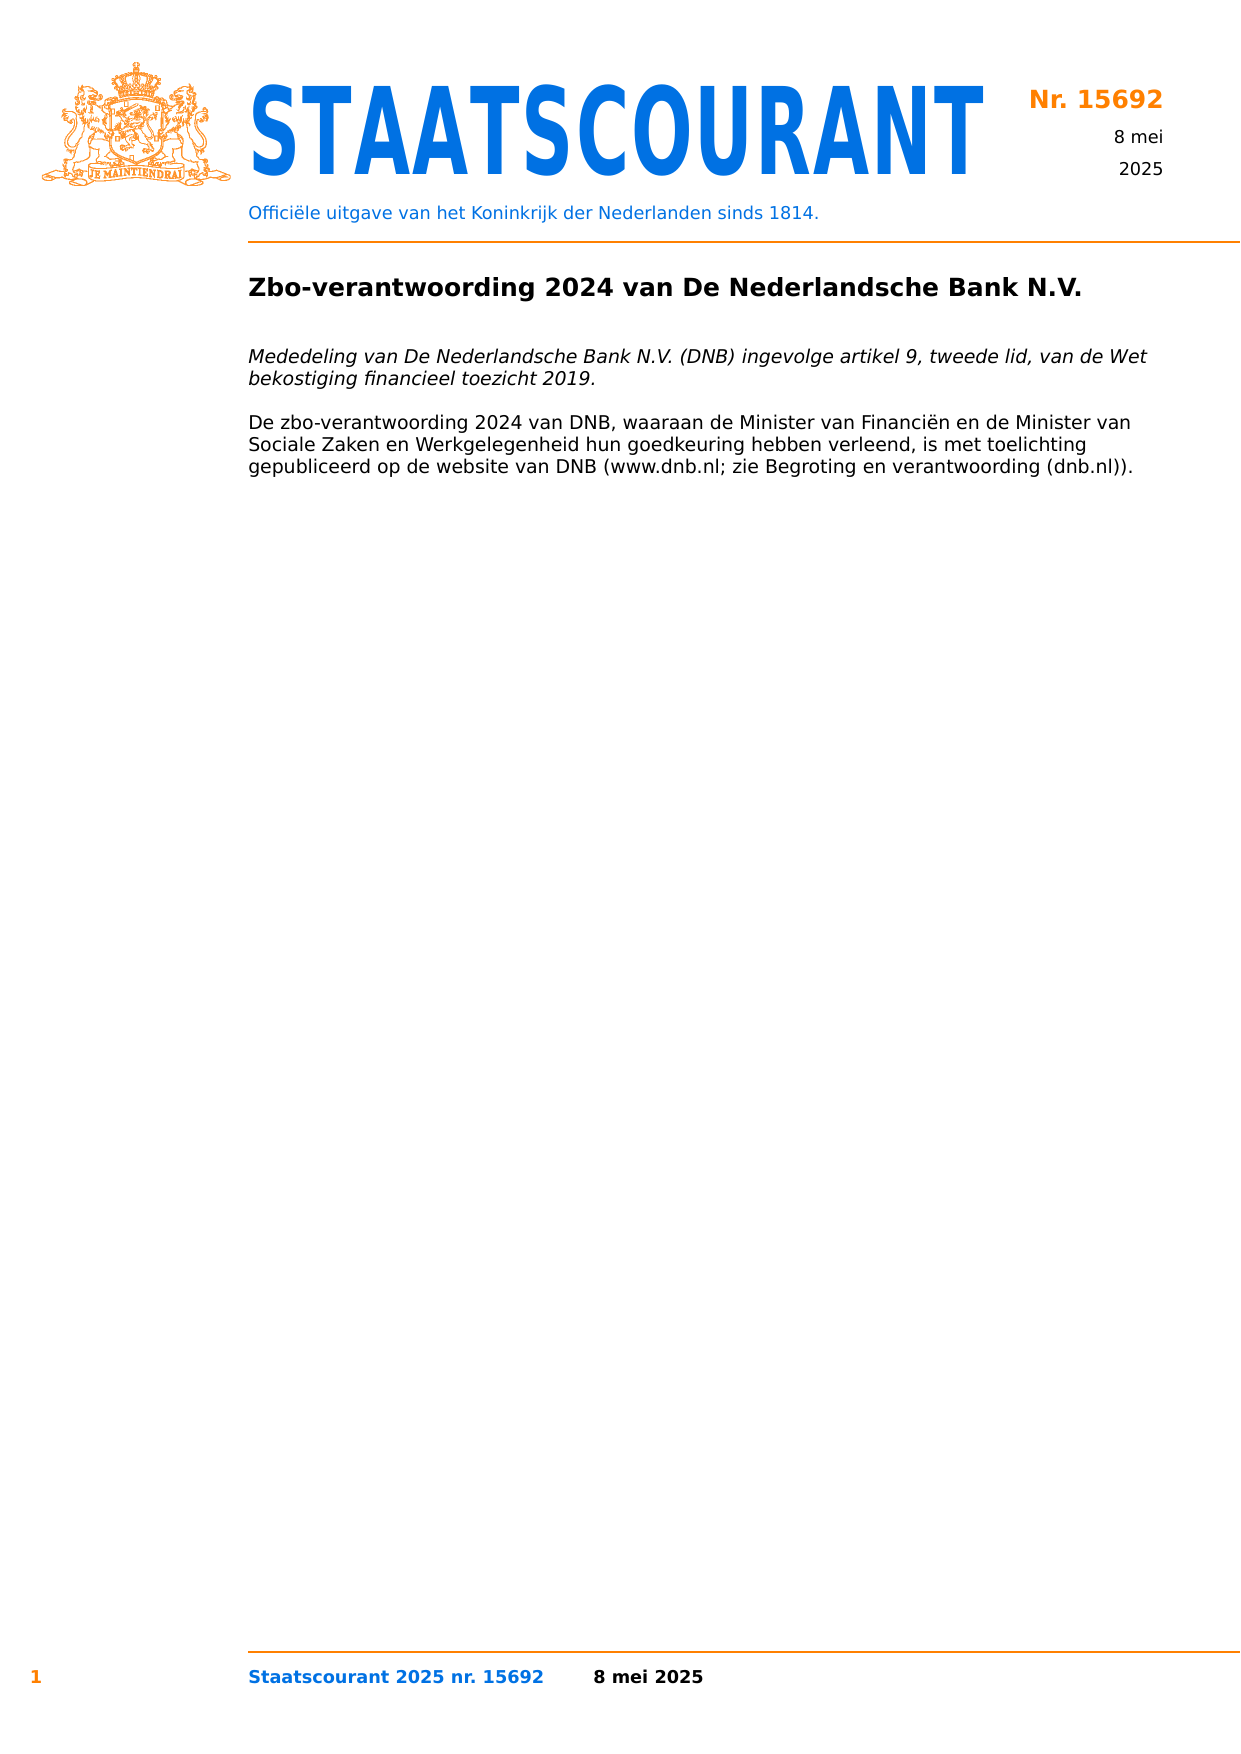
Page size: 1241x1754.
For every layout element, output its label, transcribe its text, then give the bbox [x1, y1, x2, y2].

subtitle Zbo-verantwoording 2024 van De Nederlandsche Bank N.V. [248, 273, 1163, 302]
text Mededeling van De Nederlandsche Bank N.V. (DNB) ingevolge artikel 9, tweede lid, van de Wet bekostiging financieel toezicht 2019. [248, 346, 1163, 390]
table_header [25, 62, 248, 241]
picture [41, 62, 231, 186]
text De zbo-verantwoording 2024 van DNB, waaraan de Minister van Financiën en de Minister van Sociale Zaken en Werkgelegenheid hun goedkeuring hebben verleend, is met toelichting gepubliceerd op de website van DNB (www.dnb.nl; zie Begroting en verantwoording (dnb.nl)). [248, 412, 1163, 478]
table_cell Officiële uitgave van het Koninkrijk der Nederlanden sinds 1814. [248, 203, 1240, 241]
table_cell 8 mei [998, 121, 1240, 153]
table_cell 2025 [998, 153, 1240, 203]
table_header Nr. 15692 [998, 62, 1240, 121]
table_header STAATSCOURANT [248, 62, 998, 203]
